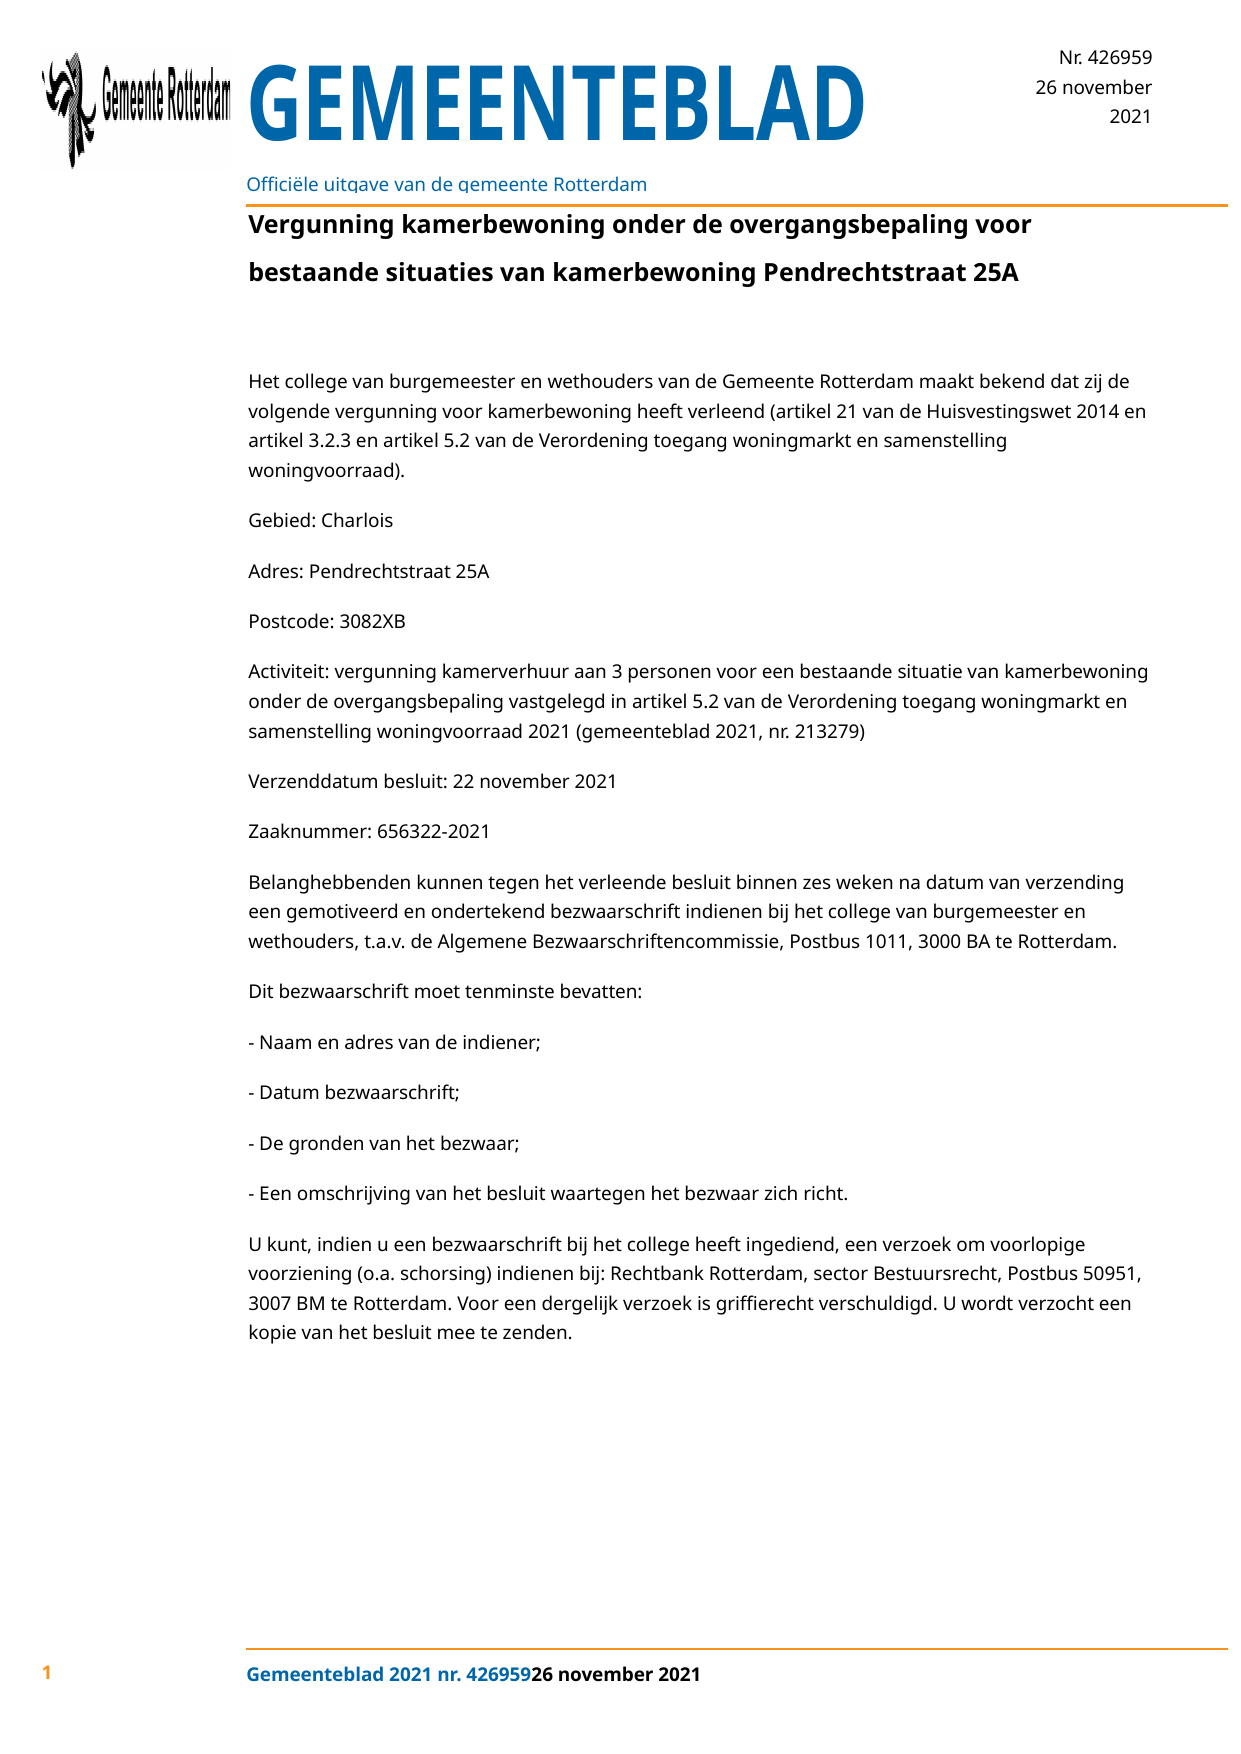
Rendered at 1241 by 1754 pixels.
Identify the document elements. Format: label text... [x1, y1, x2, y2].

text Activiteit: vergunning kamerverhuur aan 3 personen voor een bestaande situatie van kamerbewoning onder de overgangsbepaling vastgelegd in artikel 5.2 van de Verordening toegang woningmarkt en samenstelling woningvoorraad 2021 (gemeenteblad 2021, nr. 213279) [248, 659, 1152, 744]
text - Datum bezwaarschrift; [248, 1079, 1152, 1105]
text U kunt, indien u een bezwaarschrift bij het college heeft ingediend, een verzoek om voorlopige voorziening (o.a. schorsing) indienen bij: Rechtbank Rotterdam, sector Bestuursrecht, Postbus 50951, 3007 BM te Rotterdam. Voor een dergelijk verzoek is griffierecht verschuldigd. U wordt verzocht een kopie van het besluit mee te zenden. [248, 1231, 1152, 1345]
text - Een omschrijving van het besluit waartegen het bezwaar zich richt. [248, 1180, 1152, 1206]
text Vergunning kamerbewoning onder de overgangsbepaling voor bestaande situaties van kamerbewoning Pendrechtstraat 25A [248, 207, 1152, 288]
text Het college van burgemeester en wethouders van de Gemeente Rotterdam maakt bekend dat zij de volgende vergunning voor kamerbewoning heeft verleend (artikel 21 van de Huisvestingswet 2014 en artikel 3.2.3 en artikel 5.2 van de Verordening toegang woningmarkt en samenstelling woningvoorraad). [248, 368, 1152, 483]
text Belanghebbenden kunnen tegen het verleende besluit binnen zes weken na datum van verzending een gemotiveerd en ondertekend bezwaarschrift indienen bij het college van burgemeester en wethouders, t.a.v. de Algemene Bezwaarschriftencommissie, Postbus 1011, 3000 BA te Rotterdam. [248, 869, 1152, 954]
text - De gronden van het bezwaar; [248, 1130, 1152, 1156]
text Adres: Pendrechtstraat 25A [248, 558, 1152, 584]
text Zaaknummer: 656322-2021 [248, 819, 1152, 844]
picture [41, 47, 231, 172]
text Verzenddatum besluit: 22 november 2021 [248, 768, 1152, 794]
text Dit bezwaarschrift moet tenminste bevatten: [248, 979, 1152, 1004]
text Gebied: Charlois [248, 507, 1152, 533]
text Postcode: 3082XB [248, 608, 1152, 634]
text - Naam en adres van de indiener; [248, 1029, 1152, 1055]
